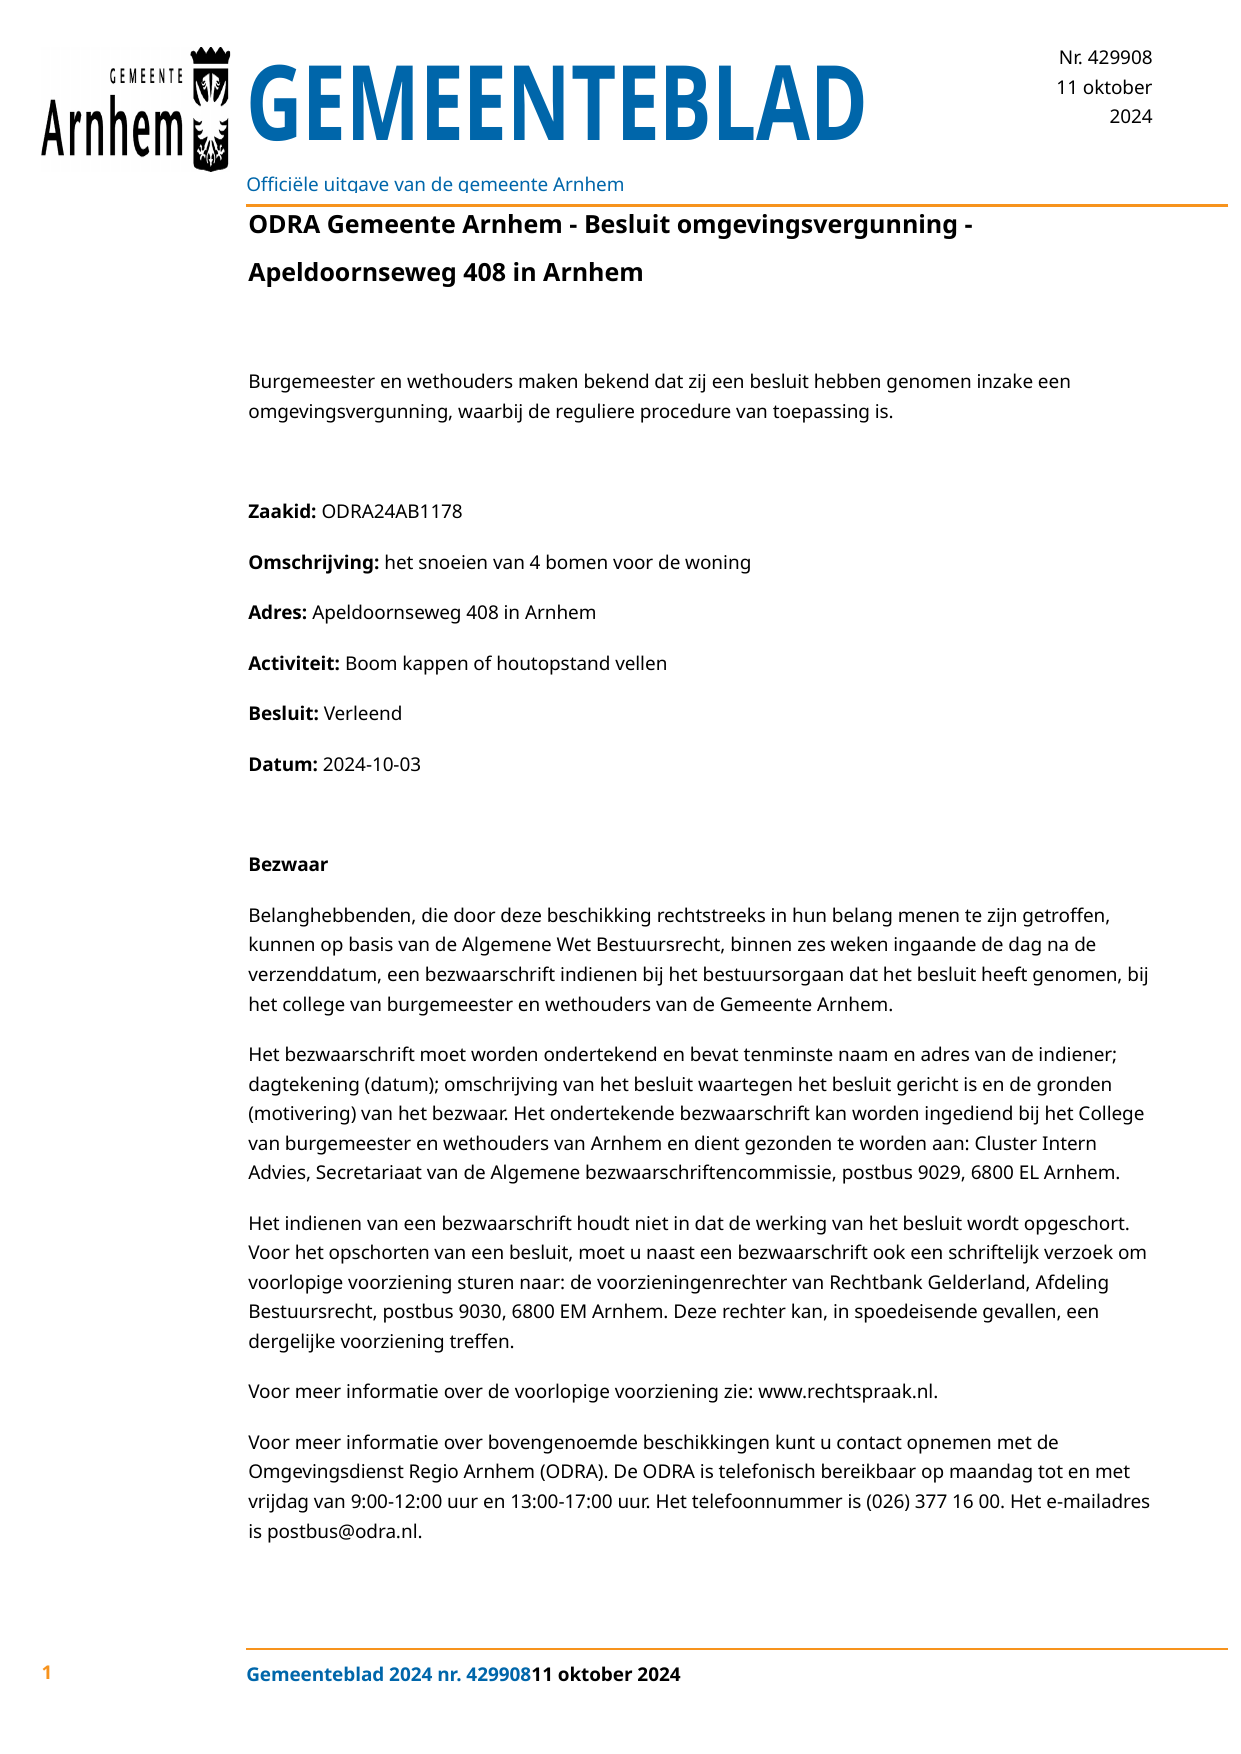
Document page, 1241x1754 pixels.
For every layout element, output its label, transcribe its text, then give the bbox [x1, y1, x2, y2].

text Het indienen van een bezwaarschrift houdt niet in dat de werking van het besluit wordt opgeschort. Voor het opschorten van een besluit, moet u naast een bezwaarschrift ook een schriftelijk verzoek om voorlopige voorziening sturen naar: de voorzieningenrechter van Rechtbank Gelderland, Afdeling Bestuursrecht, postbus 9030, 6800 EM Arnhem. Deze rechter kan, in spoedeisende gevallen, een dergelijke voorziening treffen. [248, 1210, 1152, 1354]
text Voor meer informatie over bovengenoemde beschikkingen kunt u contact opnemen met de Omgevingsdienst Regio Arnhem (ODRA). De ODRA is telefonisch bereikbaar op maandag tot en met vrijdag van 9:00-12:00 uur en 13:00-17:00 uur. Het telefoonnummer is (026) 377 16 00. Het e-mailadres is postbus@odra.nl. [248, 1429, 1152, 1544]
text Adres: Apeldoornseweg 408 in Arnhem [248, 599, 1152, 625]
picture [41, 47, 231, 172]
text Voor meer informatie over de voorlopige voorziening zie: www.rechtspraak.nl. [248, 1379, 1152, 1404]
text Het bezwaarschrift moet worden ondertekend en bevat tenminste naam en adres van de indiener; dagtekening (datum); omschrijving van het besluit waartegen het besluit gericht is en de gronden (motivering) van het bezwaar. Het ondertekende bezwaarschrift kan worden ingediend bij het College van burgemeester en wethouders van Arnhem en dient gezonden te worden aan: Cluster Intern Advies, Secretariaat van de Algemene bezwaarschriftencommissie, postbus 9029, 6800 EL Arnhem. [248, 1041, 1152, 1185]
text Belanghebbenden, die door deze beschikking rechtstreeks in hun belang menen te zijn getroffen, kunnen op basis van de Algemene Wet Bestuursrecht, binnen zes weken ingaande de dag na de verzenddatum, een bezwaarschrift indienen bij het bestuursorgaan dat het besluit heeft genomen, bij het college van burgemeester en wethouders van de Gemeente Arnhem. [248, 902, 1152, 1017]
text Bezwaar [248, 852, 1152, 877]
text Omschrijving: het snoeien van 4 bomen voor de woning [248, 549, 1152, 575]
text ODRA Gemeente Arnhem - Besluit omgevingsvergunning - Apeldoornseweg 408 in Arnhem [248, 207, 1152, 288]
text Zaakid: ODRA24AB1178 [248, 499, 1152, 524]
text Burgemeester en wethouders maken bekend dat zij een besluit hebben genomen inzake een omgevingsvergunning, waarbij de reguliere procedure van toepassing is. [248, 368, 1152, 424]
text Datum: 2024-10-03 [248, 751, 1152, 777]
text Besluit: Verleend [248, 700, 1152, 726]
text Activiteit: Boom kappen of houtopstand vellen [248, 650, 1152, 676]
